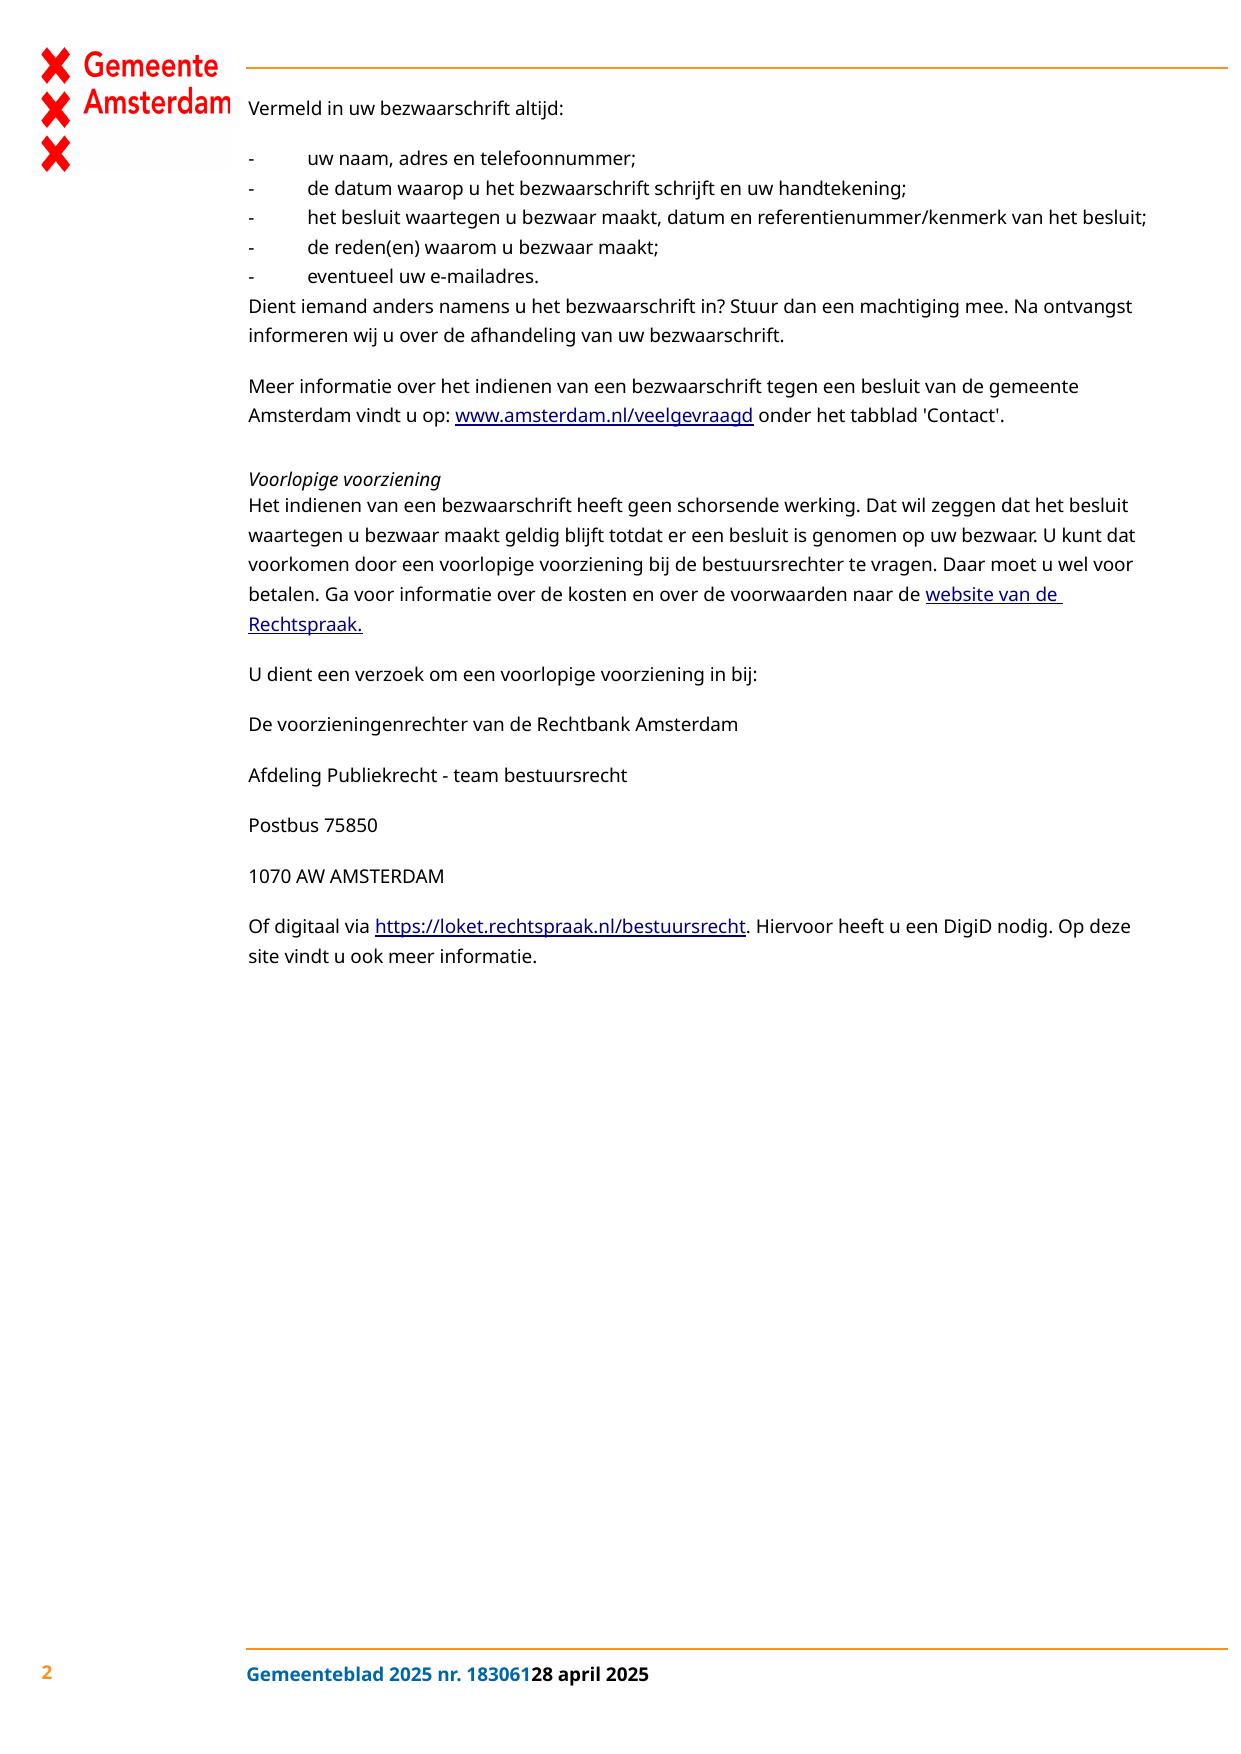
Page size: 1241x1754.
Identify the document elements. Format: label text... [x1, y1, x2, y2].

text Dient iemand anders namens u het bezwaarschrift in? Stuur dan een machtiging mee. Na ontvangst informeren wij u over de afhandeling van uw bezwaarschrift. [248, 293, 1152, 348]
text Vermeld in uw bezwaarschrift altijd: [248, 95, 1152, 121]
text Of digitaal via https://loket.rechtspraak.nl/bestuursrecht. Hiervoor heeft u een DigiD nodig. Op deze site vindt u ook meer informatie. [248, 913, 1152, 968]
list de datum waarop u het bezwaarschrift schrijft en uw handtekening; [248, 175, 1152, 201]
text Het indienen van een bezwaarschrift heeft geen schorsende werking. Dat wil zeggen dat het besluit waartegen u bezwaar maakt geldig blijft totdat er een besluit is genomen op uw bezwaar. U kunt dat voorkomen door een voorlopige voorziening bij de bestuursrechter te vragen. Daar moet u wel voor betalen. Ga voor informatie over de kosten en over de voorwaarden naar de website van de Rechtspraak. [248, 492, 1152, 636]
list de reden(en) waarom u bezwaar maakt; [248, 234, 1152, 260]
text Postbus 75850 [248, 812, 1152, 838]
text Meer informatie over het indienen van een bezwaarschrift tegen een besluit van de gemeente Amsterdam vindt u op: www.amsterdam.nl/veelgevraagd onder het tabblad 'Contact'. [248, 373, 1152, 428]
list het besluit waartegen u bezwaar maakt, datum en referentienummer/kenmerk van het besluit; [248, 204, 1152, 230]
text Voorlopige voorziening [248, 467, 1152, 492]
picture [41, 47, 231, 172]
text De voorzieningenrechter van de Rechtbank Amsterdam [248, 712, 1152, 737]
list eventueel uw e-mailadres. [248, 263, 1152, 289]
text U dient een verzoek om een voorlopige voorziening in bij: [248, 661, 1152, 687]
text Afdeling Publiekrecht - team bestuursrecht [248, 762, 1152, 788]
list uw naam, adres en telefoonnummer; [248, 145, 1152, 171]
text 1070 AW AMSTERDAM [248, 863, 1152, 888]
